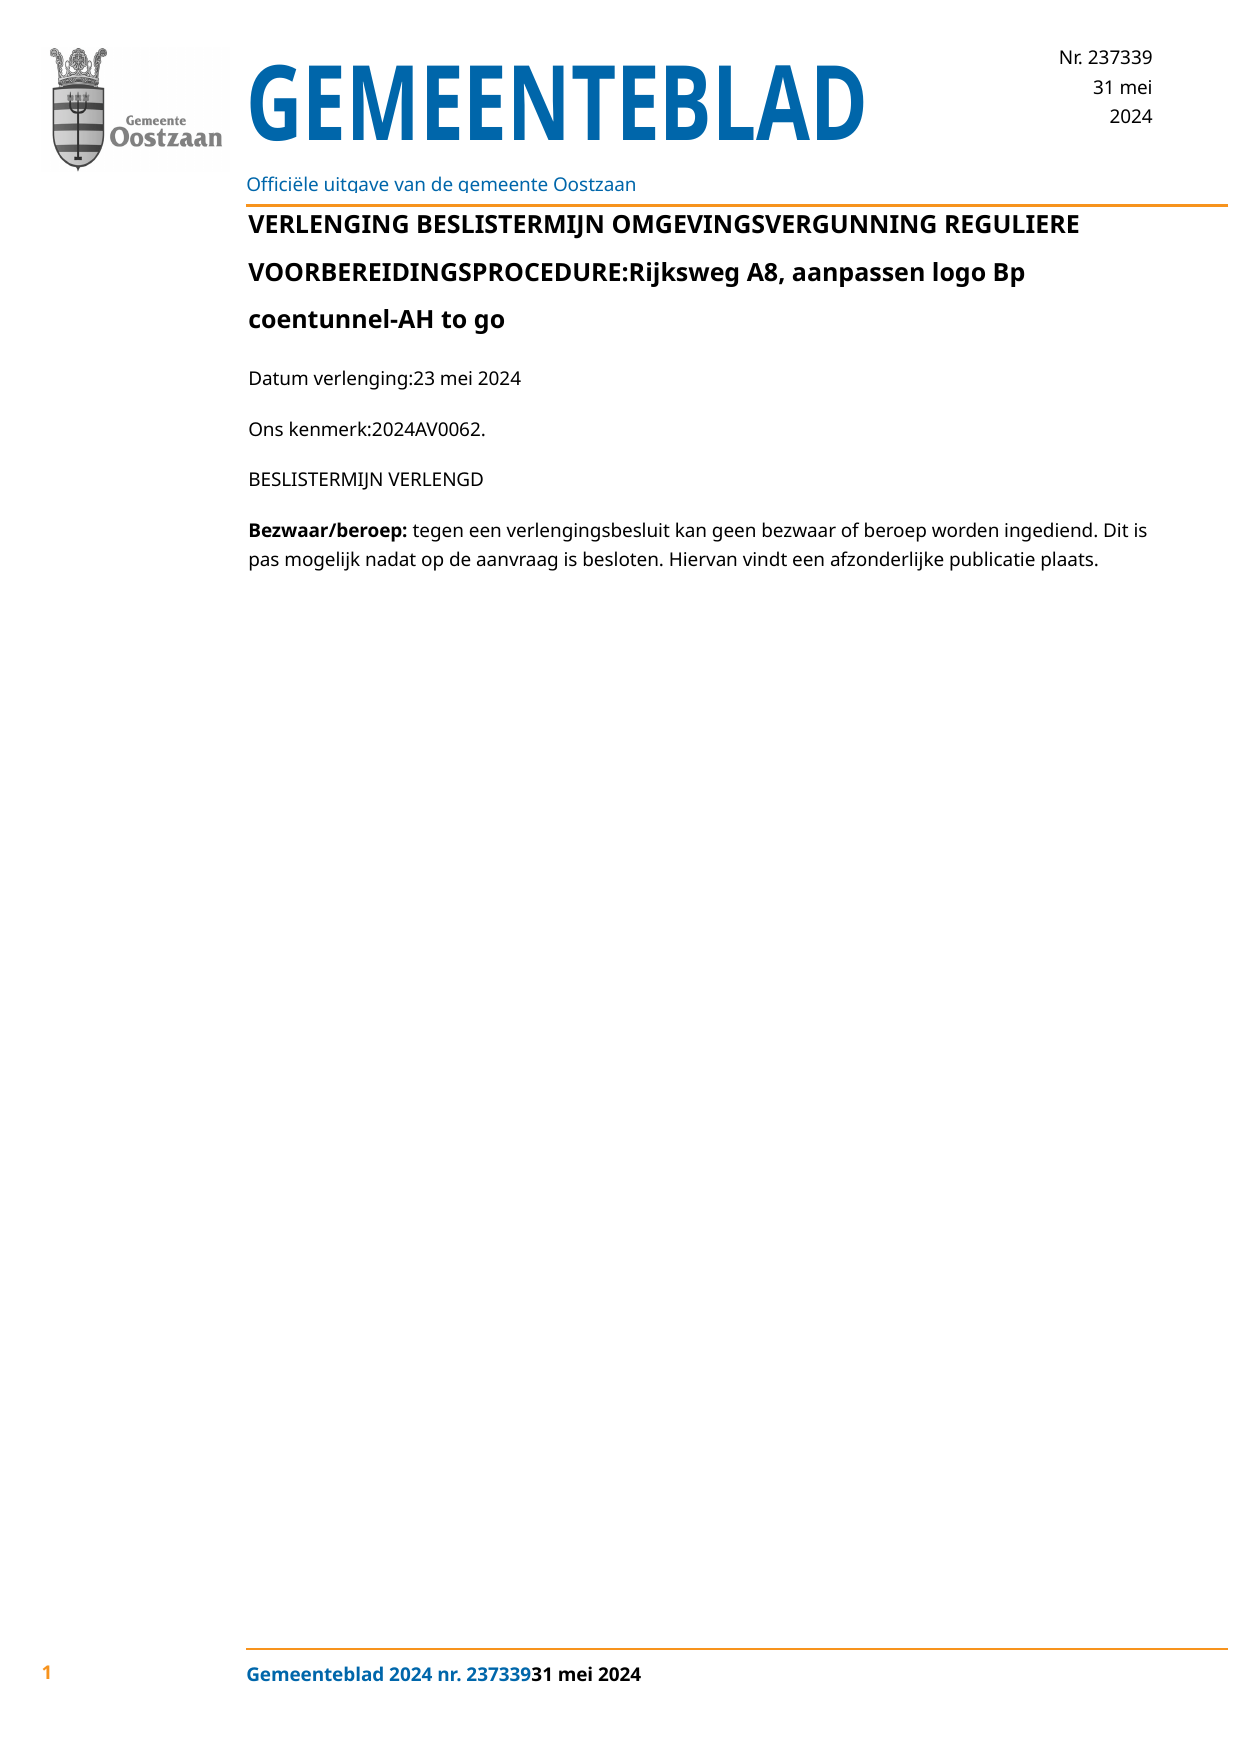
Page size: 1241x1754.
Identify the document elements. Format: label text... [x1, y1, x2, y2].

text BESLISTERMIJN VERLENGD [248, 466, 1152, 492]
text Ons kenmerk:2024AV0062. [248, 416, 1152, 442]
picture [41, 47, 231, 172]
text Bezwaar/beroep: tegen een verlengingsbesluit kan geen bezwaar of beroep worden ingediend. Dit is pas mogelijk nadat op de aanvraag is besloten. Hiervan vindt een afzonderlijke publicatie plaats. [248, 517, 1152, 572]
text Datum verlenging:23 mei 2024 [248, 366, 1152, 391]
text VERLENGING BESLISTERMIJN OMGEVINGSVERGUNNING REGULIERE VOORBEREIDINGSPROCEDURE:Rijksweg A8, aanpassen logo Bp coentunnel-AH to go [248, 207, 1152, 336]
